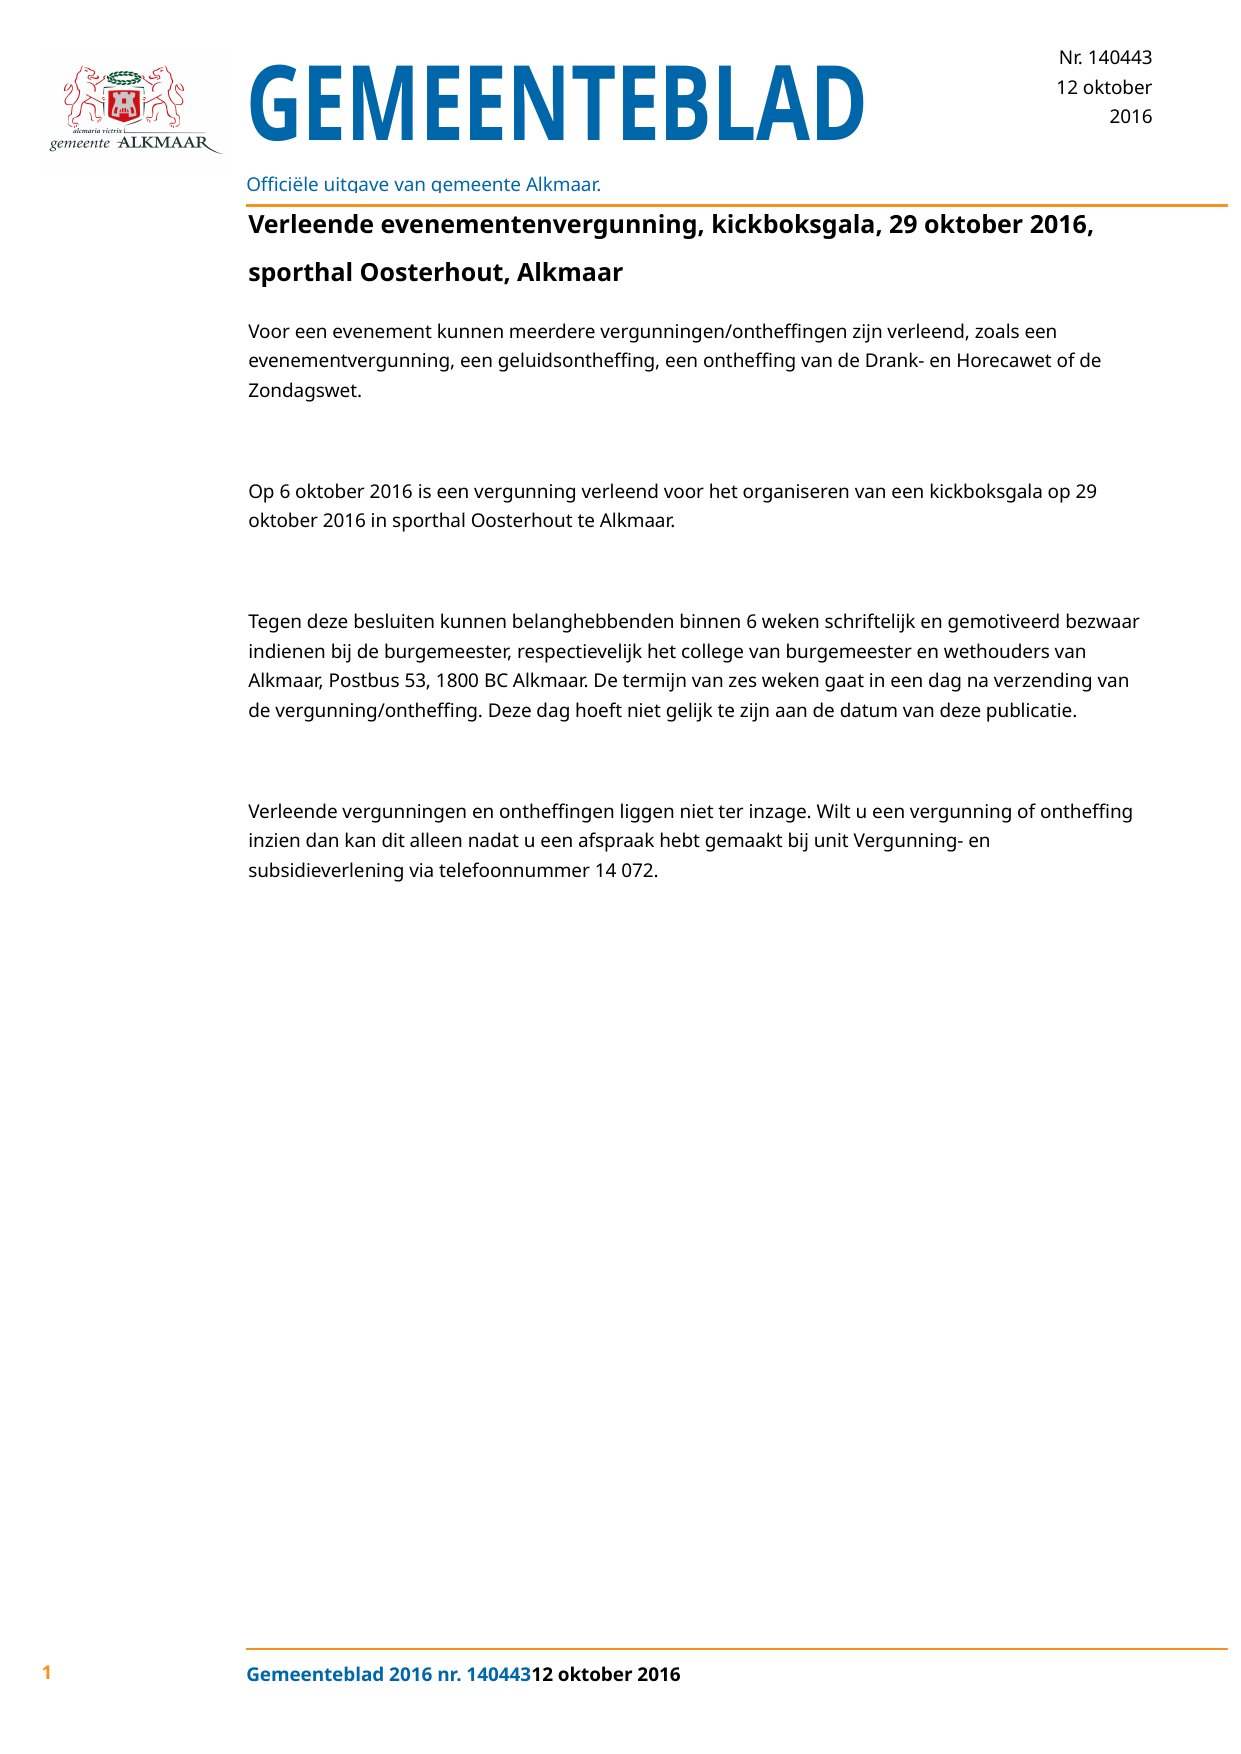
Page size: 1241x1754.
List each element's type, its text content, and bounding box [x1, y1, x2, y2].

text Voor een evenement kunnen meerdere vergunningen/ontheffingen zijn verleend, zoals een evenementvergunning, een geluidsontheffing, een ontheffing van de Drank- en Horecawet of de Zondagswet. [248, 318, 1152, 403]
text Verleende evenementenvergunning, kickboksgala, 29 oktober 2016, sporthal Oosterhout, Alkmaar [248, 207, 1152, 288]
text Verleende vergunningen en ontheffingen liggen niet ter inzage. Wilt u een vergunning of ontheffing inzien dan kan dit alleen nadat u een afspraak hebt gemaakt bij unit Vergunning- en subsidieverlening via telefoonnummer 14 072. [248, 798, 1152, 883]
text Op 6 oktober 2016 is een vergunning verleend voor het organiseren van een kickboksgala op 29 oktober 2016 in sporthal Oosterhout te Alkmaar. [248, 478, 1152, 533]
picture [41, 47, 231, 172]
text Tegen deze besluiten kunnen belanghebbenden binnen 6 weken schriftelijk en gemotiveerd bezwaar indienen bij de burgemeester, respectievelijk het college van burgemeester en wethouders van Alkmaar, Postbus 53, 1800 BC Alkmaar. De termijn van zes weken gaat in een dag na verzending van de vergunning/ontheffing. Deze dag hoeft niet gelijk te zijn aan de datum van deze publicatie. [248, 608, 1152, 723]
